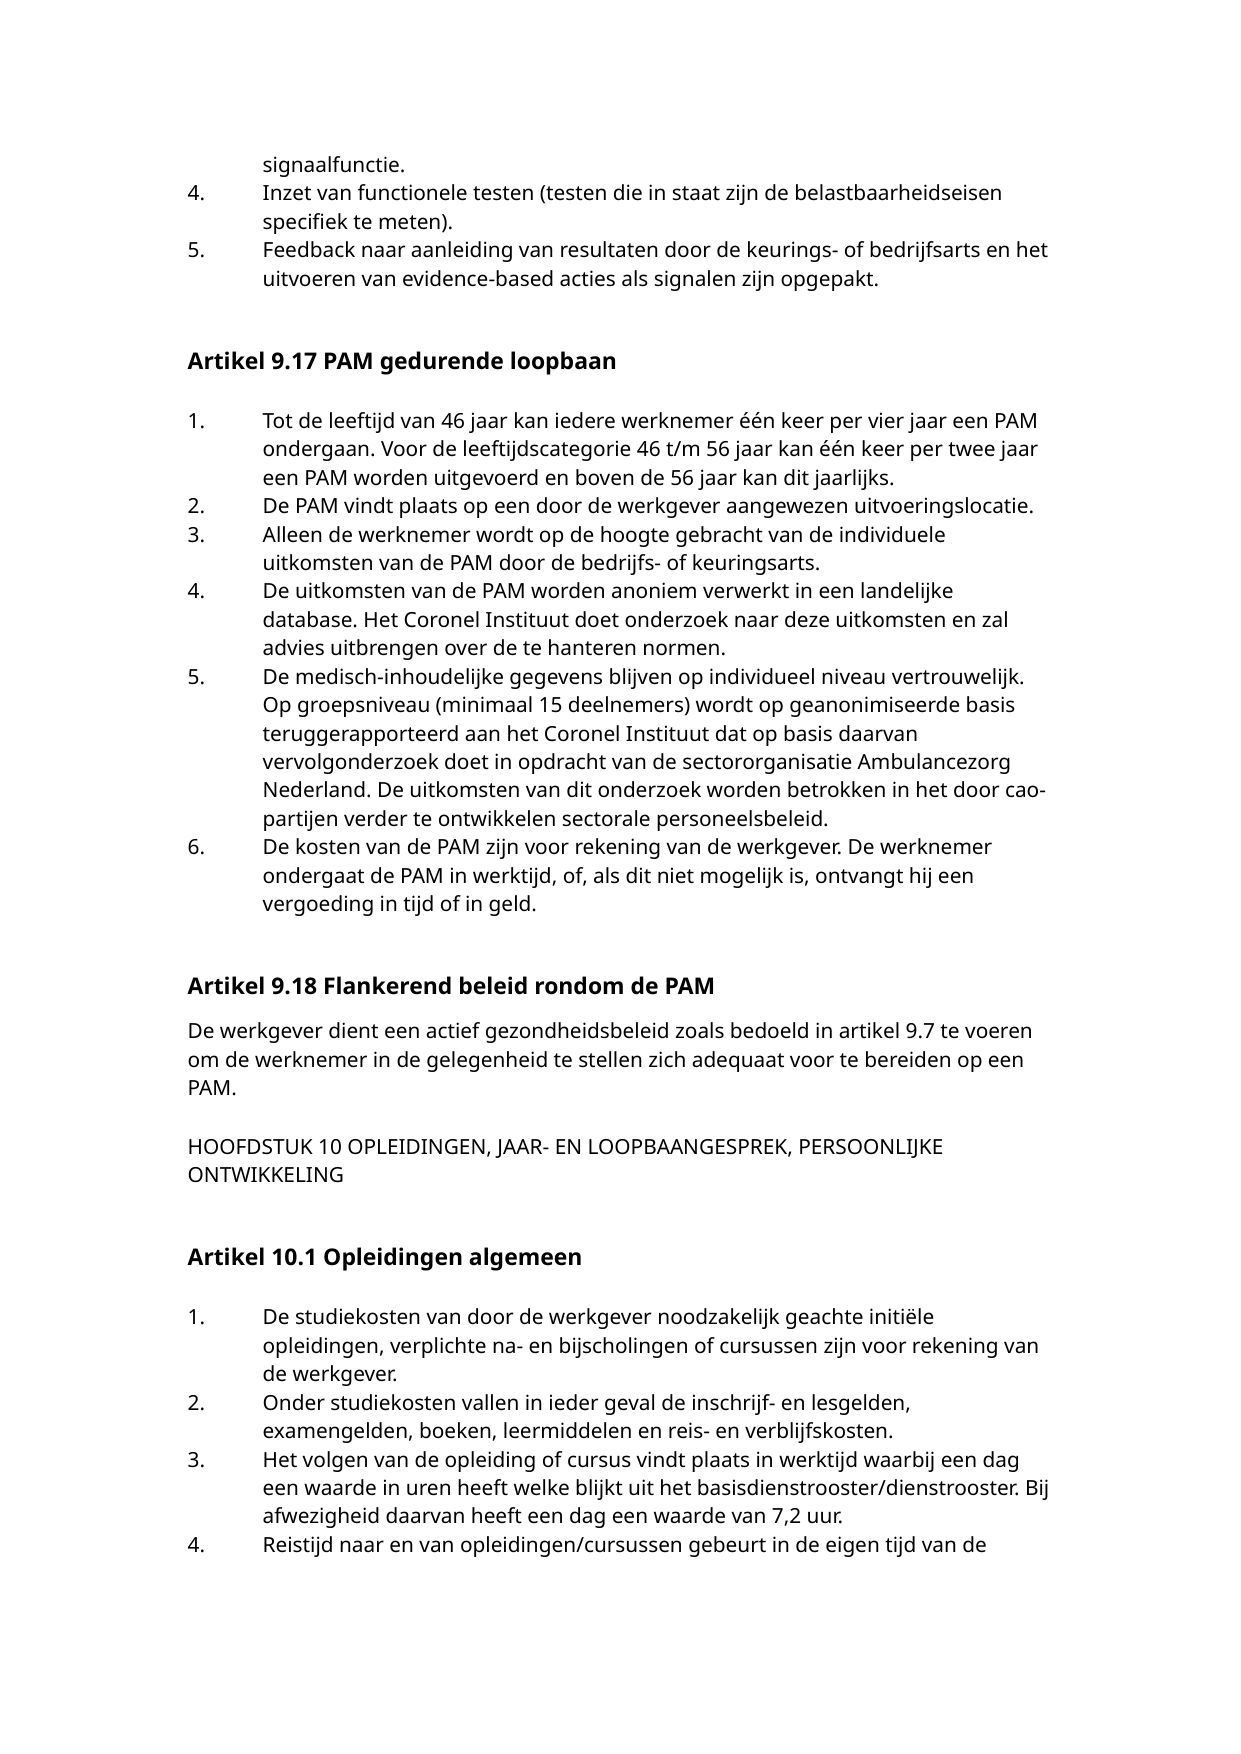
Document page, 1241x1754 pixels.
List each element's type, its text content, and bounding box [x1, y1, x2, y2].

subtitle Artikel 9.17 PAM gedurende loopbaan [187, 345, 1053, 376]
list Inzet van functionele testen (testen die in staat zijn de belastbaarheidseisen specifiek te meten). [187, 178, 1053, 235]
list De uitkomsten van de PAM worden anoniem verwerkt in een landelijke database. Het Coronel Instituut doet onderzoek naar deze uitkomsten en zal advies uitbrengen over de te hanteren normen. [187, 577, 1053, 662]
list Alleen de werknemer wordt op de hoogte gebracht van de individuele uitkomsten van de PAM door de bedrijfs- of keuringsarts. [187, 520, 1053, 577]
list De kosten van de PAM zijn voor rekening van de werkgever. De werknemer ondergaat de PAM in werktijd, of, als dit niet mogelijk is, ontvangt hij een vergoeding in tijd of in geld. [187, 832, 1053, 918]
list Het volgen van de opleiding of cursus vindt plaats in werktijd waarbij een dag een waarde in uren heeft welke blijkt uit het basisdienstrooster/dienstrooster. Bij afwezigheid daarvan heeft een dag een waarde van 7,2 uur. [187, 1445, 1053, 1530]
list De medisch-inhoudelijke gegevens blijven op individueel niveau vertrouwelijk. Op groepsniveau (minimaal 15 deelnemers) wordt op geanonimiseerde basis teruggerapporteerd aan het Coronel Instituut dat op basis daarvan vervolgonderzoek doet in opdracht van de sectororganisatie Ambulancezorg Nederland. De uitkomsten van dit onderzoek worden betrokken in het door cao-partijen verder te ontwikkelen sectorale personeelsbeleid. [187, 662, 1053, 832]
list Feedback naar aanleiding van resultaten door de keurings- of bedrijfsarts en het uitvoeren van evidence-based acties als signalen zijn opgepakt. [187, 235, 1053, 292]
subtitle Artikel 9.18 Flankerend beleid rondom de PAM [187, 970, 1053, 1002]
subtitle Artikel 10.1 Opleidingen algemeen [187, 1241, 1053, 1272]
list De studiekosten van door de werkgever noodzakelijk geachte initiële opleidingen, verplichte na- en bijscholingen of cursussen zijn voor rekening van de werkgever. [187, 1302, 1053, 1388]
list signaalfunctie. [187, 150, 1053, 178]
list Reistijd naar en van opleidingen/cursussen gebeurt in de eigen tijd van de [187, 1530, 1053, 1558]
text De werkgever dient een actief gezondheidsbeleid zoals bedoeld in artikel 9.7 te voeren om de werknemer in de gelegenheid te stellen zich adequaat voor te bereiden op een PAM. [187, 1017, 1053, 1102]
list De PAM vindt plaats op een door de werkgever aangewezen uitvoeringslocatie. [187, 491, 1053, 520]
subtitle HOOFDSTUK 10 OPLEIDINGEN, JAAR- EN LOOPBAANGESPREK, PERSOONLIJKE ONTWIKKELING [187, 1132, 1053, 1189]
list Onder studiekosten vallen in ieder geval de inschrijf- en lesgelden, examengelden, boeken, leermiddelen en reis- en verblijfskosten. [187, 1388, 1053, 1445]
list Tot de leeftijd van 46 jaar kan iedere werknemer één keer per vier jaar een PAM ondergaan. Voor de leeftijdscategorie 46 t/m 56 jaar kan één keer per twee jaar een PAM worden uitgevoerd en boven de 56 jaar kan dit jaarlijks. [187, 406, 1053, 491]
